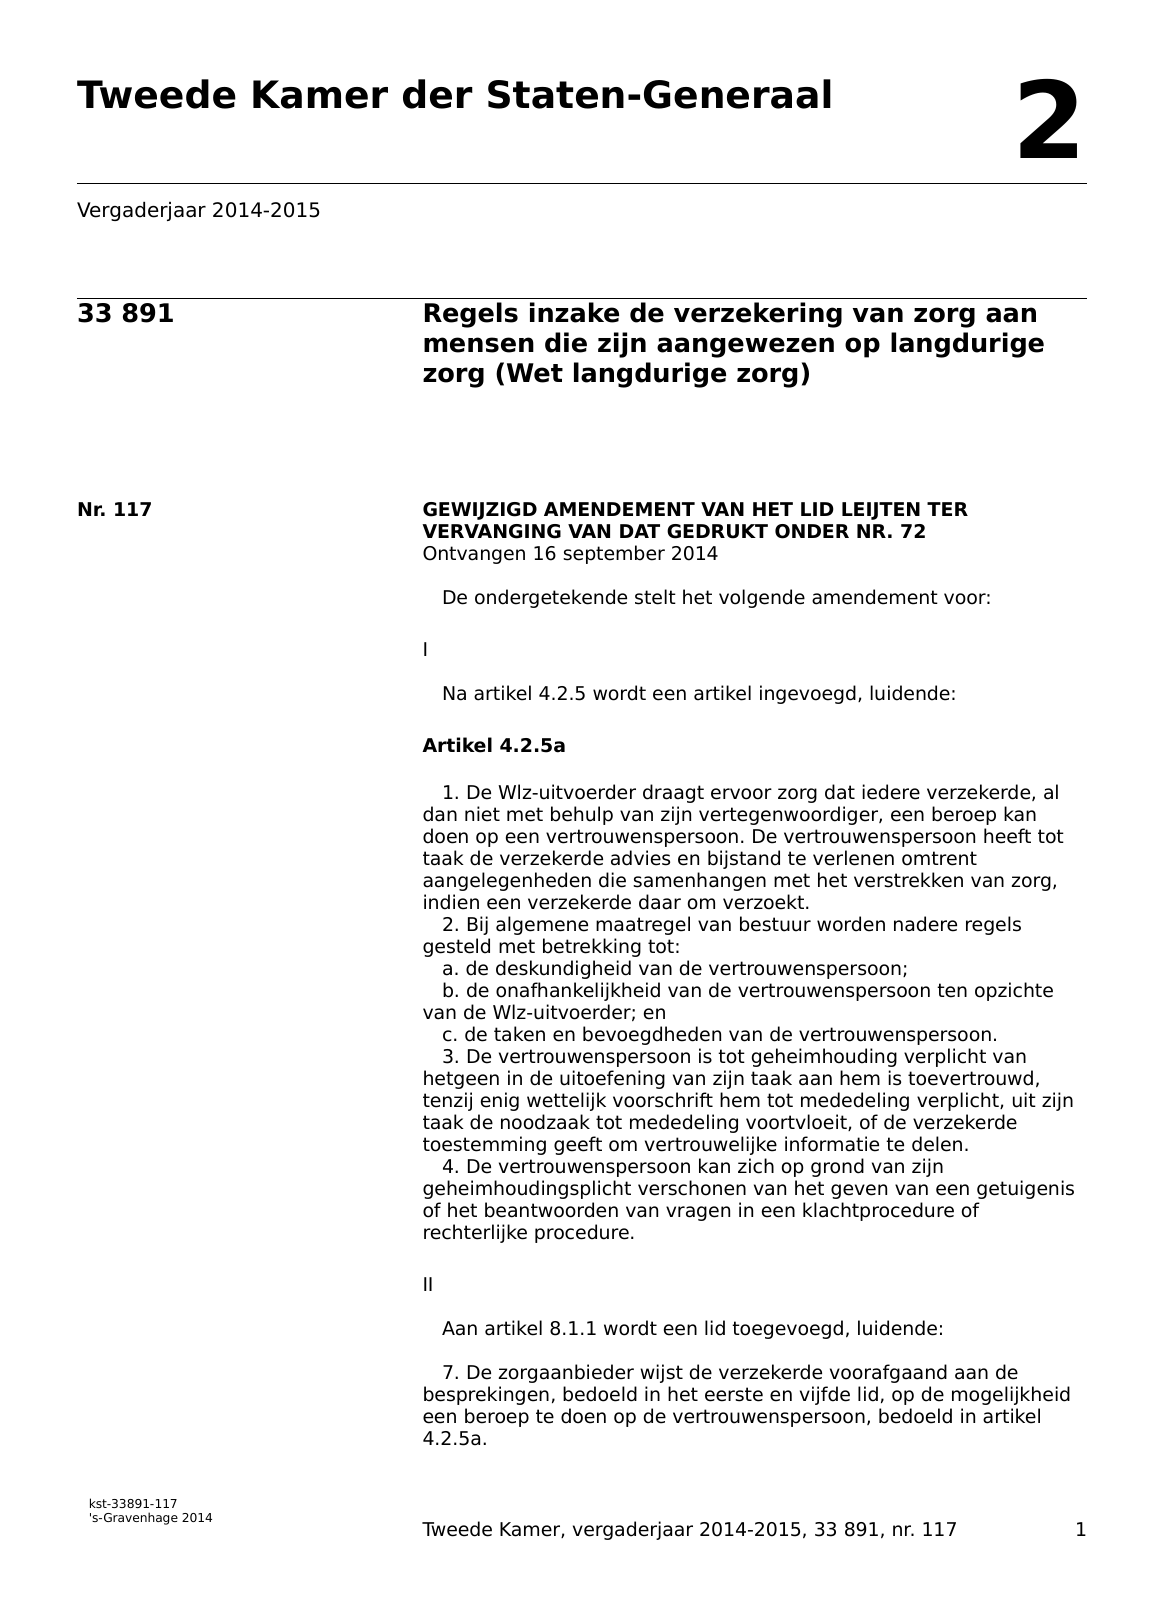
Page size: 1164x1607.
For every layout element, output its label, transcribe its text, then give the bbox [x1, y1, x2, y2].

subtitle Artikel 4.2.5a [422, 735, 1087, 757]
text Ontvangen 16 september 2014 [422, 543, 1087, 565]
subtitle 33 891 Regels inzake de verzekering van zorg aan mensen die zijn aangewezen op langdurige zorg (Wet langdurige zorg) [77, 299, 1087, 388]
text 's-Gravenhage 2014 [88, 1511, 323, 1525]
text De ondergetekende stelt het volgende amendement voor: [422, 587, 1087, 609]
text 1. De Wlz-uitvoerder draagt ervoor zorg dat iedere verzekerde, al dan niet met behulp van zijn vertegenwoordiger, een beroep kan doen op een vertrouwenspersoon. De vertrouwenspersoon heeft tot taak de verzekerde advies en bijstand te verlenen omtrent aangelegenheden die samenhangen met het verstrekken van zorg, indien een verzekerde daar om verzoekt. [422, 782, 1087, 914]
table_cell Vergaderjaar 2014-2015 [77, 184, 1087, 298]
text b. de onafhankelijkheid van de vertrouwenspersoon ten opzichte van de Wlz-uitvoerder; en [422, 980, 1087, 1024]
subtitle II [422, 1274, 1087, 1296]
subtitle Nr. 117 GEWIJZIGD AMENDEMENT VAN HET LID LEIJTEN TER VERVANGING VAN DAT GEDRUKT ONDER NR. 72 [77, 499, 1087, 543]
text kst-33891-117 [88, 1497, 323, 1511]
text c. de taken en bevoegdheden van de vertrouwenspersoon. [422, 1024, 1087, 1046]
subtitle I [422, 639, 1087, 661]
text 4. De vertrouwenspersoon kan zich op grond van zijn geheimhoudingsplicht verschonen van het geven van een getuigenis of het beantwoorden van vragen in een klachtprocedure of rechterlijke procedure. [422, 1156, 1087, 1244]
text Na artikel 4.2.5 wordt een artikel ingevoegd, luidende: [422, 683, 1087, 705]
text Aan artikel 8.1.1 wordt een lid toegevoegd, luidende: [422, 1318, 1087, 1340]
table_header 2 [886, 59, 1087, 183]
text 2. Bij algemene maatregel van bestuur worden nadere regels gesteld met betrekking tot: [422, 914, 1087, 958]
text 7. De zorgaanbieder wijst de verzekerde voorafgaand aan de besprekingen, bedoeld in het eerste en vijfde lid, op de mogelijkheid een beroep te doen op de vertrouwenspersoon, bedoeld in artikel 4.2.5a. [422, 1362, 1087, 1450]
table_header Tweede Kamer der Staten-Generaal [77, 59, 886, 183]
text 3. De vertrouwenspersoon is tot geheimhouding verplicht van hetgeen in de uitoefening van zijn taak aan hem is toevertrouwd, tenzij enig wettelijk voorschrift hem tot mededeling verplicht, uit zijn taak de noodzaak tot mededeling voortvloeit, of de verzekerde toestemming geeft om vertrouwelijke informatie te delen. [422, 1046, 1087, 1156]
text a. de deskundigheid van de vertrouwenspersoon; [422, 958, 1087, 980]
